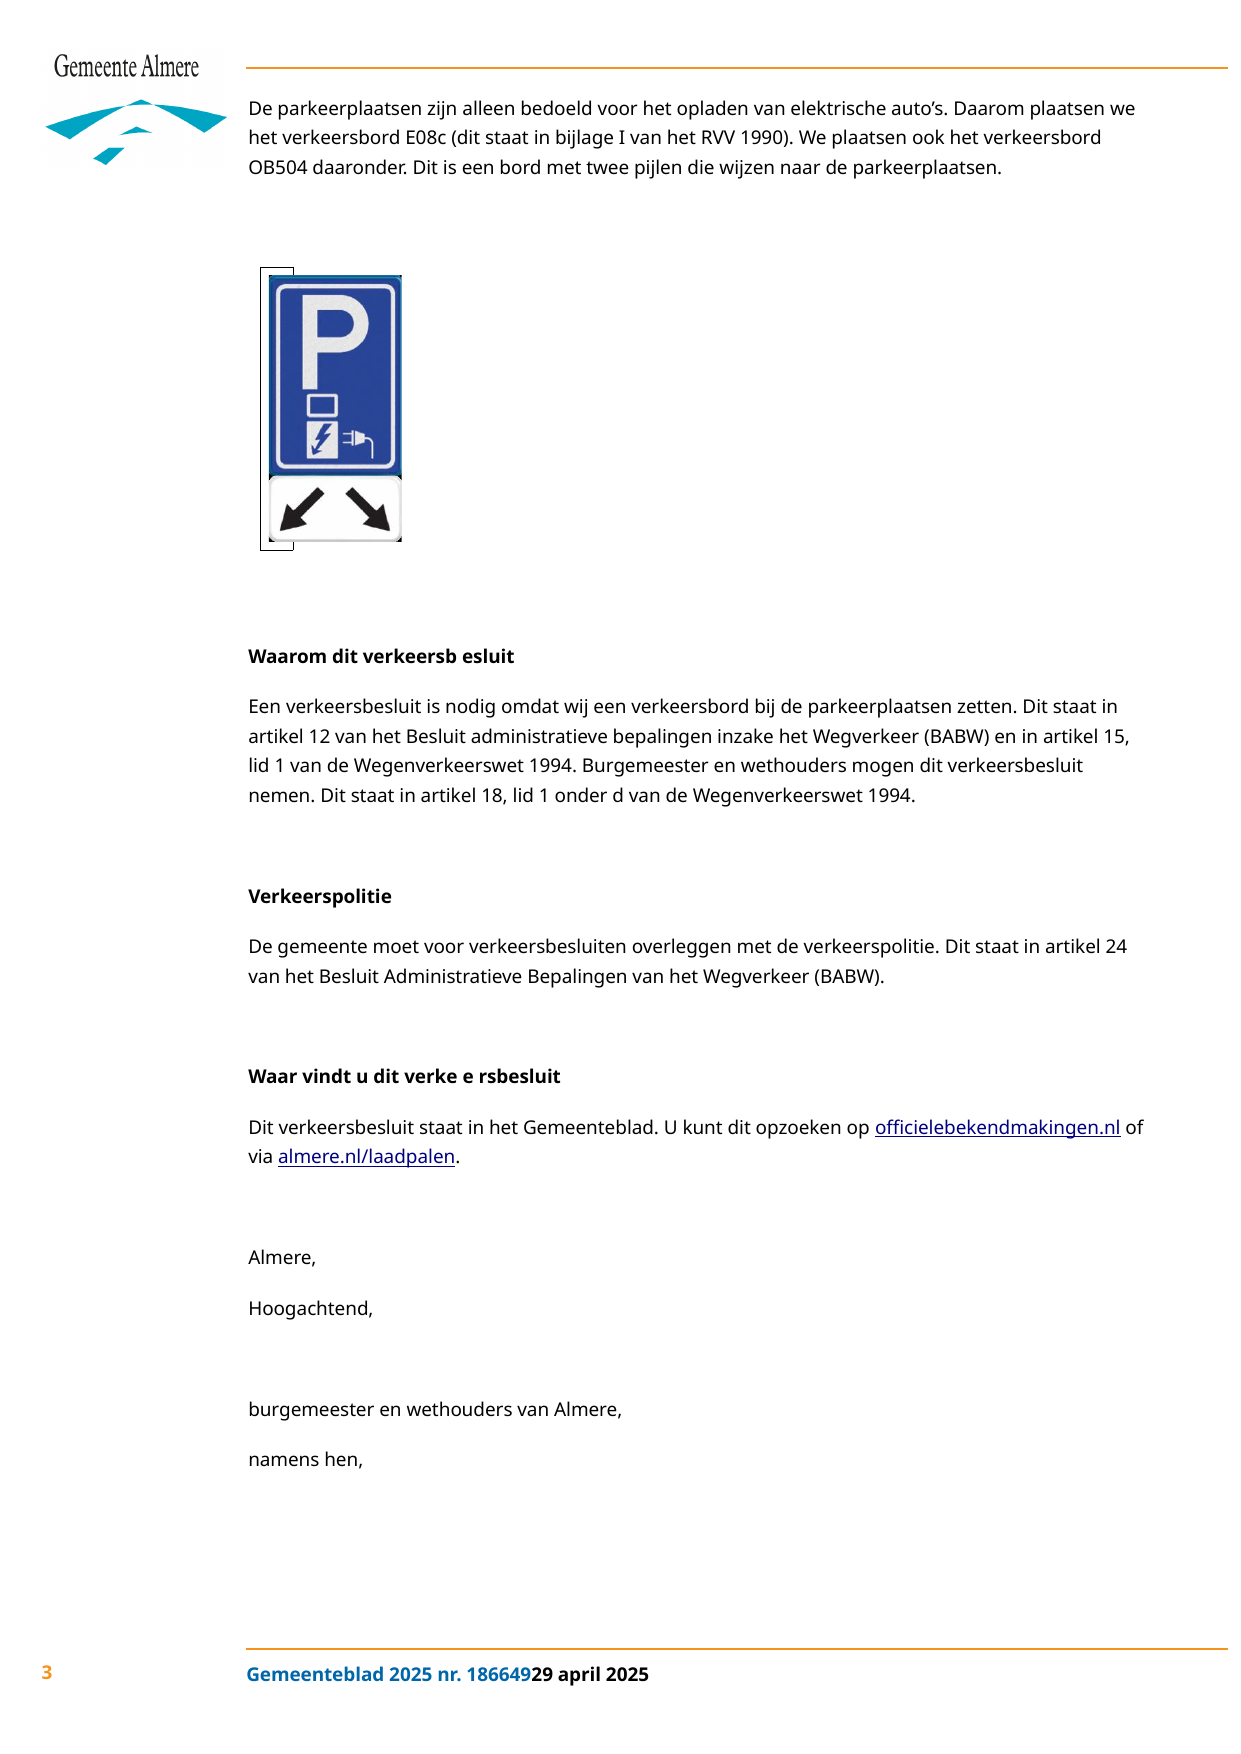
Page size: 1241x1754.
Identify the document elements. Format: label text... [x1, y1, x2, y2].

text namens hen, [248, 1446, 1152, 1472]
text Almere, [248, 1244, 1152, 1270]
text Verkeerspolitie [248, 883, 1152, 909]
text De parkeerplaatsen zijn alleen bedoeld voor het opladen van elektrische auto’s. Daarom plaatsen we het verkeersbord E08c (dit staat in bijlage I van het RVV 1990). We plaatsen ook het verkeersbord OB504 daaronder. Dit is een bord met twee pijlen die wijzen naar de parkeerplaatsen. [248, 95, 1152, 180]
text De gemeente moet voor verkeersbesluiten overleggen met de verkeerspolitie. Dit staat in artikel 24 van het Besluit Administratieve Bepalingen van het Wegverkeer (BABW). [248, 933, 1152, 989]
text Waar vindt u dit verke e rsbesluit [248, 1064, 1152, 1089]
picture [41, 47, 231, 172]
text Hoogachtend, [248, 1295, 1152, 1321]
text burgemeester en wethouders van Almere, [248, 1396, 1152, 1422]
text Dit verkeersbesluit staat in het Gemeenteblad. U kunt dit opzoeken op officielebekendmakingen.nl of via almere.nl/laadpalen. [248, 1114, 1152, 1169]
text Waarom dit verkeersb esluit [248, 643, 1152, 669]
picture [268, 275, 402, 542]
text Een verkeersbesluit is nodig omdat wij een verkeersbord bij de parkeerplaatsen zetten. Dit staat in artikel 12 van het Besluit administratieve bepalingen inzake het Wegverkeer (BABW) en in artikel 15, lid 1 van de Wegenverkeerswet 1994. Burgemeester en wethouders mogen dit verkeersbesluit nemen. Dit staat in artikel 18, lid 1 onder d van de Wegenverkeerswet 1994. [248, 693, 1152, 808]
